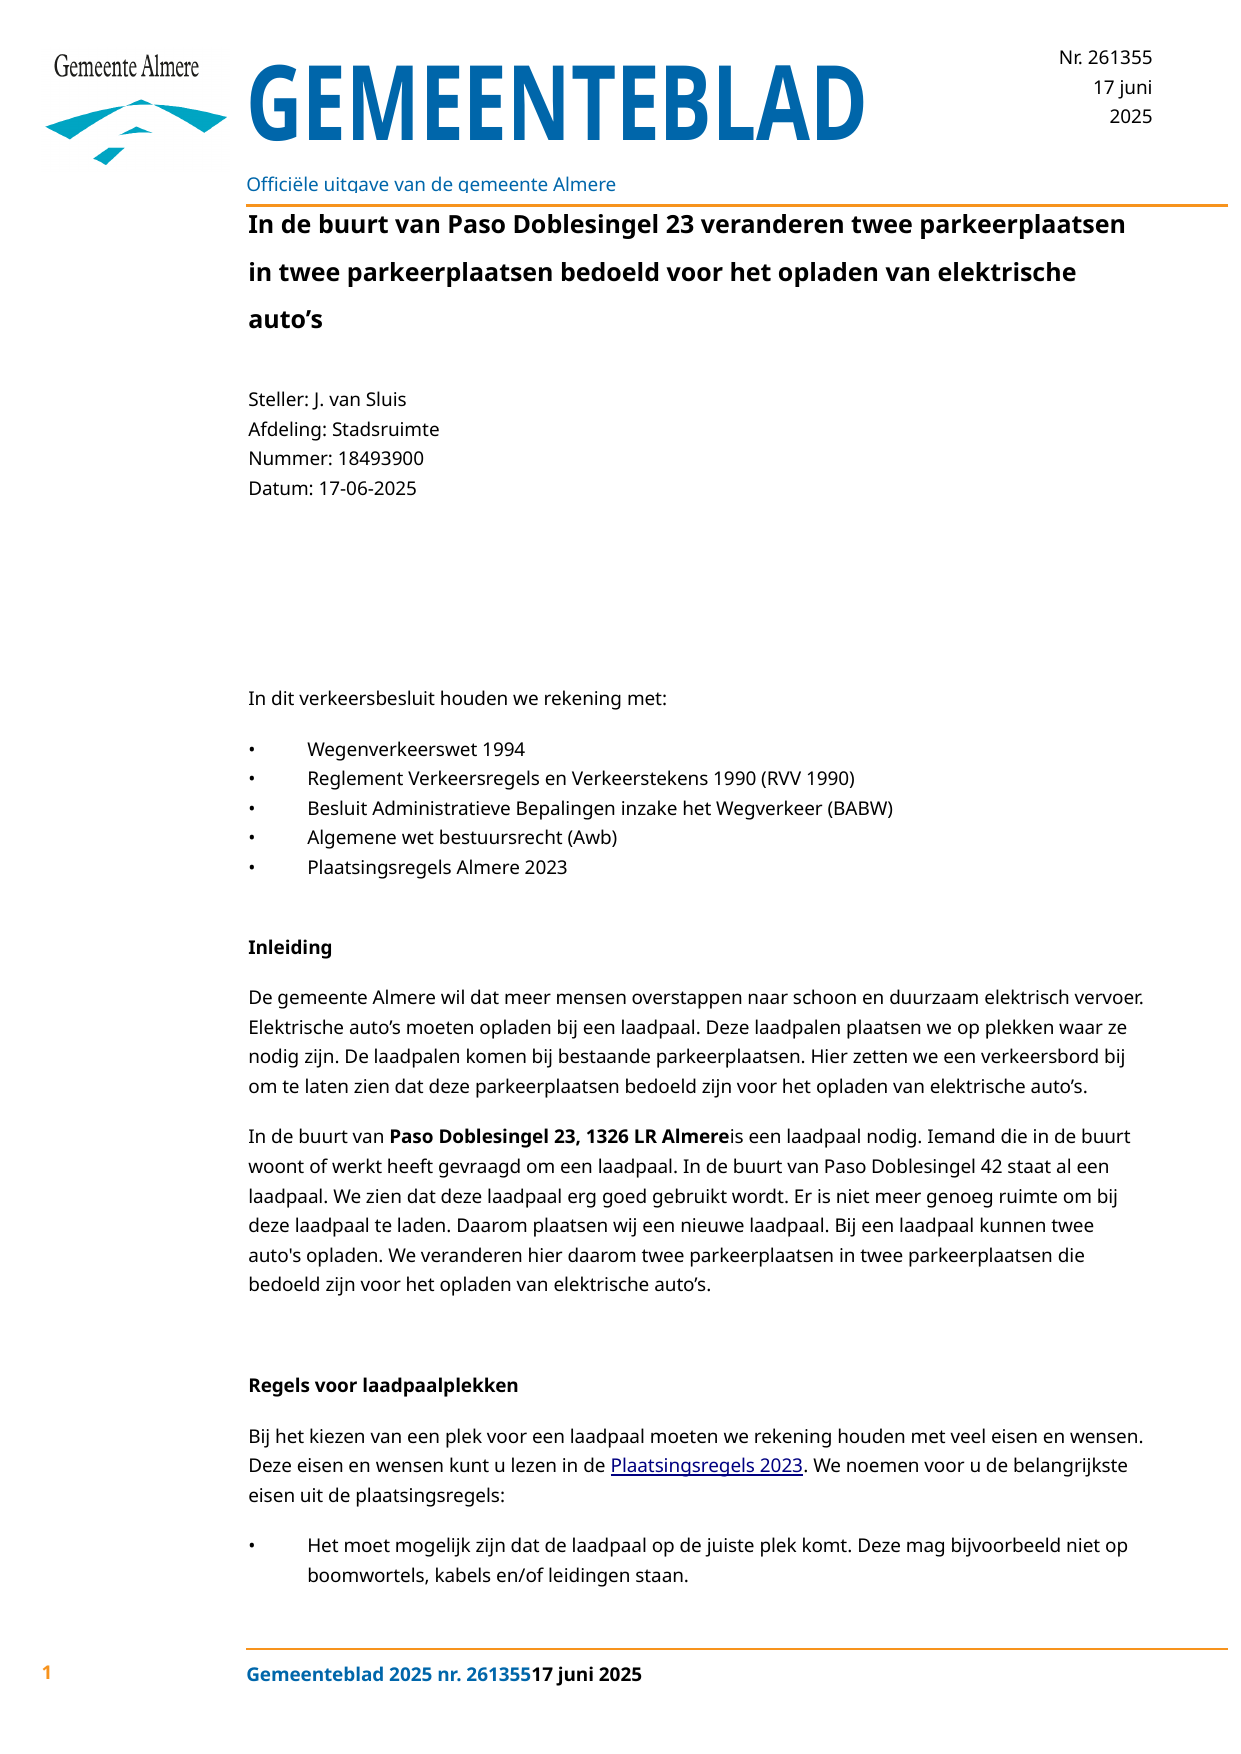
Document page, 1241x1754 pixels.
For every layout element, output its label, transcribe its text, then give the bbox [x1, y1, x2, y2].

list Het moet mogelijk zijn dat de laadpaal op de juiste plek komt. Deze mag bijvoorbeeld niet op boomwortels, kabels en/of leidingen staan. [248, 1532, 1152, 1588]
text Regels voor laadpaalplekken [248, 1372, 1152, 1398]
list Wegenverkeerswet 1994 [248, 736, 1152, 762]
list Besluit Administratieve Bepalingen inzake het Wegverkeer (BABW) [248, 795, 1152, 821]
text In de buurt van Paso Doblesingel 23 veranderen twee parkeerplaatsen in twee parkeerplaatsen bedoeld voor het opladen van elektrische auto’s [248, 207, 1152, 336]
list Reglement Verkeersregels en Verkeerstekens 1990 (RVV 1990) [248, 765, 1152, 791]
list Algemene wet bestuursrecht (Awb) [248, 824, 1152, 850]
text In de buurt van Paso Doblesingel 23, 1326 LR Almereis een laadpaal nodig. Iemand die in de buurt woont of werkt heeft gevraagd om een laadpaal. In de buurt van Paso Doblesingel 42 staat al een laadpaal. We zien dat deze laadpaal erg goed gebruikt wordt. Er is niet meer genoeg ruimte om bij deze laadpaal te laden. Daarom plaatsen wij een nieuwe laadpaal. Bij een laadpaal kunnen twee auto's opladen. We veranderen hier daarom twee parkeerplaatsen in twee parkeerplaatsen die bedoeld zijn voor het opladen van elektrische auto’s. [248, 1124, 1152, 1297]
picture [41, 47, 231, 172]
list Plaatsingsregels Almere 2023 [248, 854, 1152, 880]
text In dit verkeersbesluit houden we rekening met: [248, 685, 1152, 711]
text Bij het kiezen van een plek voor een laadpaal moeten we rekening houden met veel eisen en wensen. Deze eisen en wensen kunt u lezen in de Plaatsingsregels 2023. We noemen voor u de belangrijkste eisen uit de plaatsingsregels: [248, 1423, 1152, 1508]
text Inleiding [248, 934, 1152, 960]
text Steller: J. van Sluis [248, 386, 1152, 412]
text De gemeente Almere wil dat meer mensen overstappen naar schoon en duurzaam elektrisch vervoer. Elektrische auto’s moeten opladen bij een laadpaal. Deze laadpalen plaatsen we op plekken waar ze nodig zijn. De laadpalen komen bij bestaande parkeerplaatsen. Hier zetten we een verkeersbord bij om te laten zien dat deze parkeerplaatsen bedoeld zijn voor het opladen van elektrische auto’s. [248, 984, 1152, 1099]
text Afdeling: Stadsruimte [248, 416, 1152, 442]
text Nummer: 18493900 [248, 445, 1152, 471]
text Datum: 17-06-2025 [248, 475, 1152, 501]
